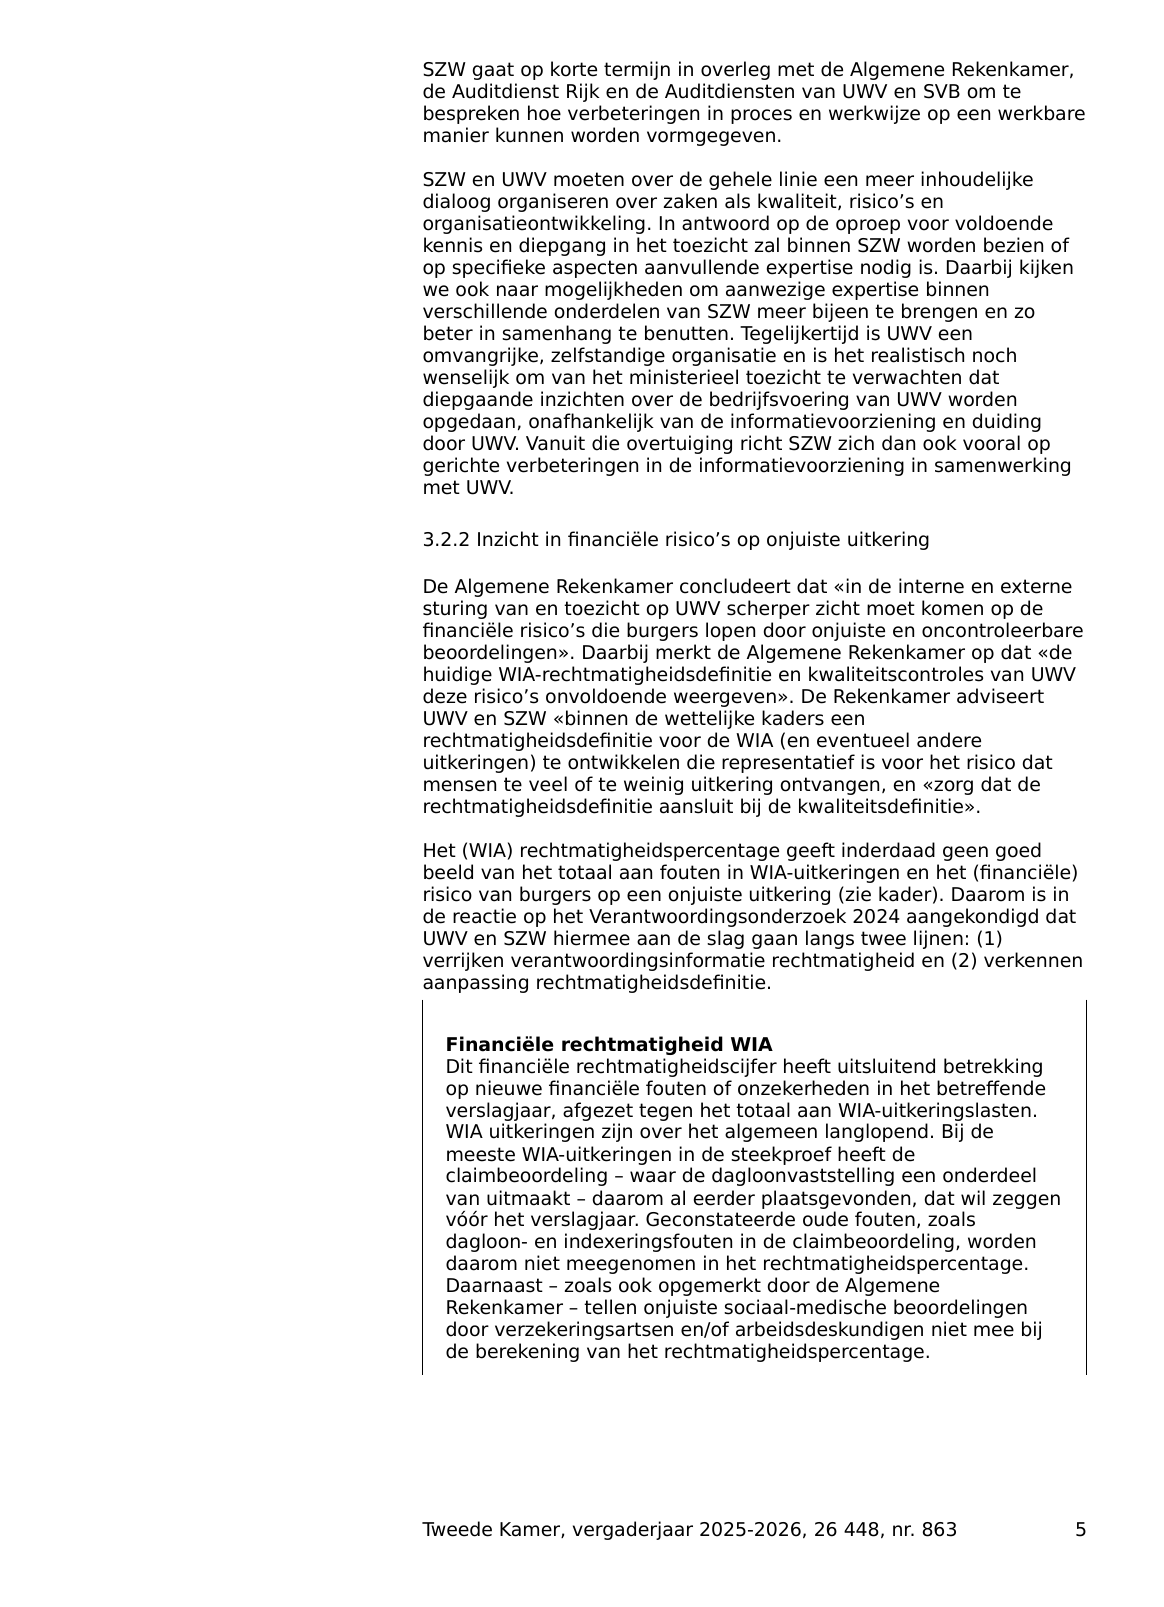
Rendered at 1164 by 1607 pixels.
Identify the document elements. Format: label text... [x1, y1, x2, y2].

text SZW en UWV moeten over de gehele linie een meer inhoudelijke dialoog organiseren over zaken als kwaliteit, risico’s en organisatieontwikkeling. In antwoord op de oproep voor voldoende kennis en diepgang in het toezicht zal binnen SZW worden bezien of op specifieke aspecten aanvullende expertise nodig is. Daarbij kijken we ook naar mogelijkheden om aanwezige expertise binnen verschillende onderdelen van SZW meer bijeen te brengen en zo beter in samenhang te benutten. Tegelijkertijd is UWV een omvangrijke, zelfstandige organisatie en is het realistisch noch wenselijk om van het ministerieel toezicht te verwachten dat diepgaande inzichten over de bedrijfsvoering van UWV worden opgedaan, onafhankelijk van de informatievoorziening en duiding door UWV. Vanuit die overtuiging richt SZW zich dan ook vooral op gerichte verbeteringen in de informatievoorziening in samenwerking met UWV. [422, 169, 1087, 499]
text De Algemene Rekenkamer concludeert dat «in de interne en externe sturing van en toezicht op UWV scherper zicht moet komen op de financiële risico’s die burgers lopen door onjuiste en oncontroleerbare beoordelingen». Daarbij merkt de Algemene Rekenkamer op dat «de huidige WIA-rechtmatigheidsdefinitie en kwaliteitscontroles van UWV deze risico’s onvoldoende weergeven». De Rekenkamer adviseert UWV en SZW «binnen de wettelijke kaders een rechtmatigheidsdefinitie voor de WIA (en eventueel andere uitkeringen) te ontwikkelen die representatief is voor het risico dat mensen te veel of te weinig uitkering ontvangen, en «zorg dat de rechtmatigheidsdefinitie aansluit bij de kwaliteitsdefinitie». [422, 576, 1087, 818]
subtitle 3.2.2 Inzicht in financiële risico’s op onjuiste uitkering [422, 529, 1087, 551]
text SZW gaat op korte termijn in overleg met de Algemene Rekenkamer, de Auditdienst Rijk en de Auditdiensten van UWV en SVB om te bespreken hoe verbeteringen in proces en werkwijze op een werkbare manier kunnen worden vormgegeven. [422, 59, 1087, 147]
table_header Financiële rechtmatigheid WIA Dit financiële rechtmatigheidscijfer heeft uitsluitend betrekking op nieuwe financiële fouten of onzekerheden in het betreffende verslagjaar, afgezet tegen het totaal aan WIA-uitkeringslasten. WIA uitkeringen zijn over het algemeen langlopend. Bij de meeste WIA-uitkeringen in de steekproef heeft de claimbeoordeling – waar de dagloonvaststelling een onderdeel van uitmaakt – daarom al eerder plaatsgevonden, dat wil zeggen vóór het verslagjaar. Geconstateerde oude fouten, zoals dagloon- en indexeringsfouten in de claimbeoordeling, worden daarom niet meegenomen in het rechtmatigheidspercentage. Daarnaast – zoals ook opgemerkt door de Algemene Rekenkamer – tellen onjuiste sociaal-medische beoordelingen door verzekeringsartsen en/of arbeidsdeskundigen niet mee bij de berekening van het rechtmatigheidspercentage. [423, 1000, 1086, 1375]
text Het (WIA) rechtmatigheidspercentage geeft inderdaad geen goed beeld van het totaal aan fouten in WIA-uitkeringen en het (financiële) risico van burgers op een onjuiste uitkering (zie kader). Daarom is in de reactie op het Verantwoordingsonderzoek 2024 aangekondigd dat UWV en SZW hiermee aan de slag gaan langs twee lijnen: (1) verrijken verantwoordingsinformatie rechtmatigheid en (2) verkennen aanpassing rechtmatigheidsdefinitie. [422, 840, 1087, 994]
